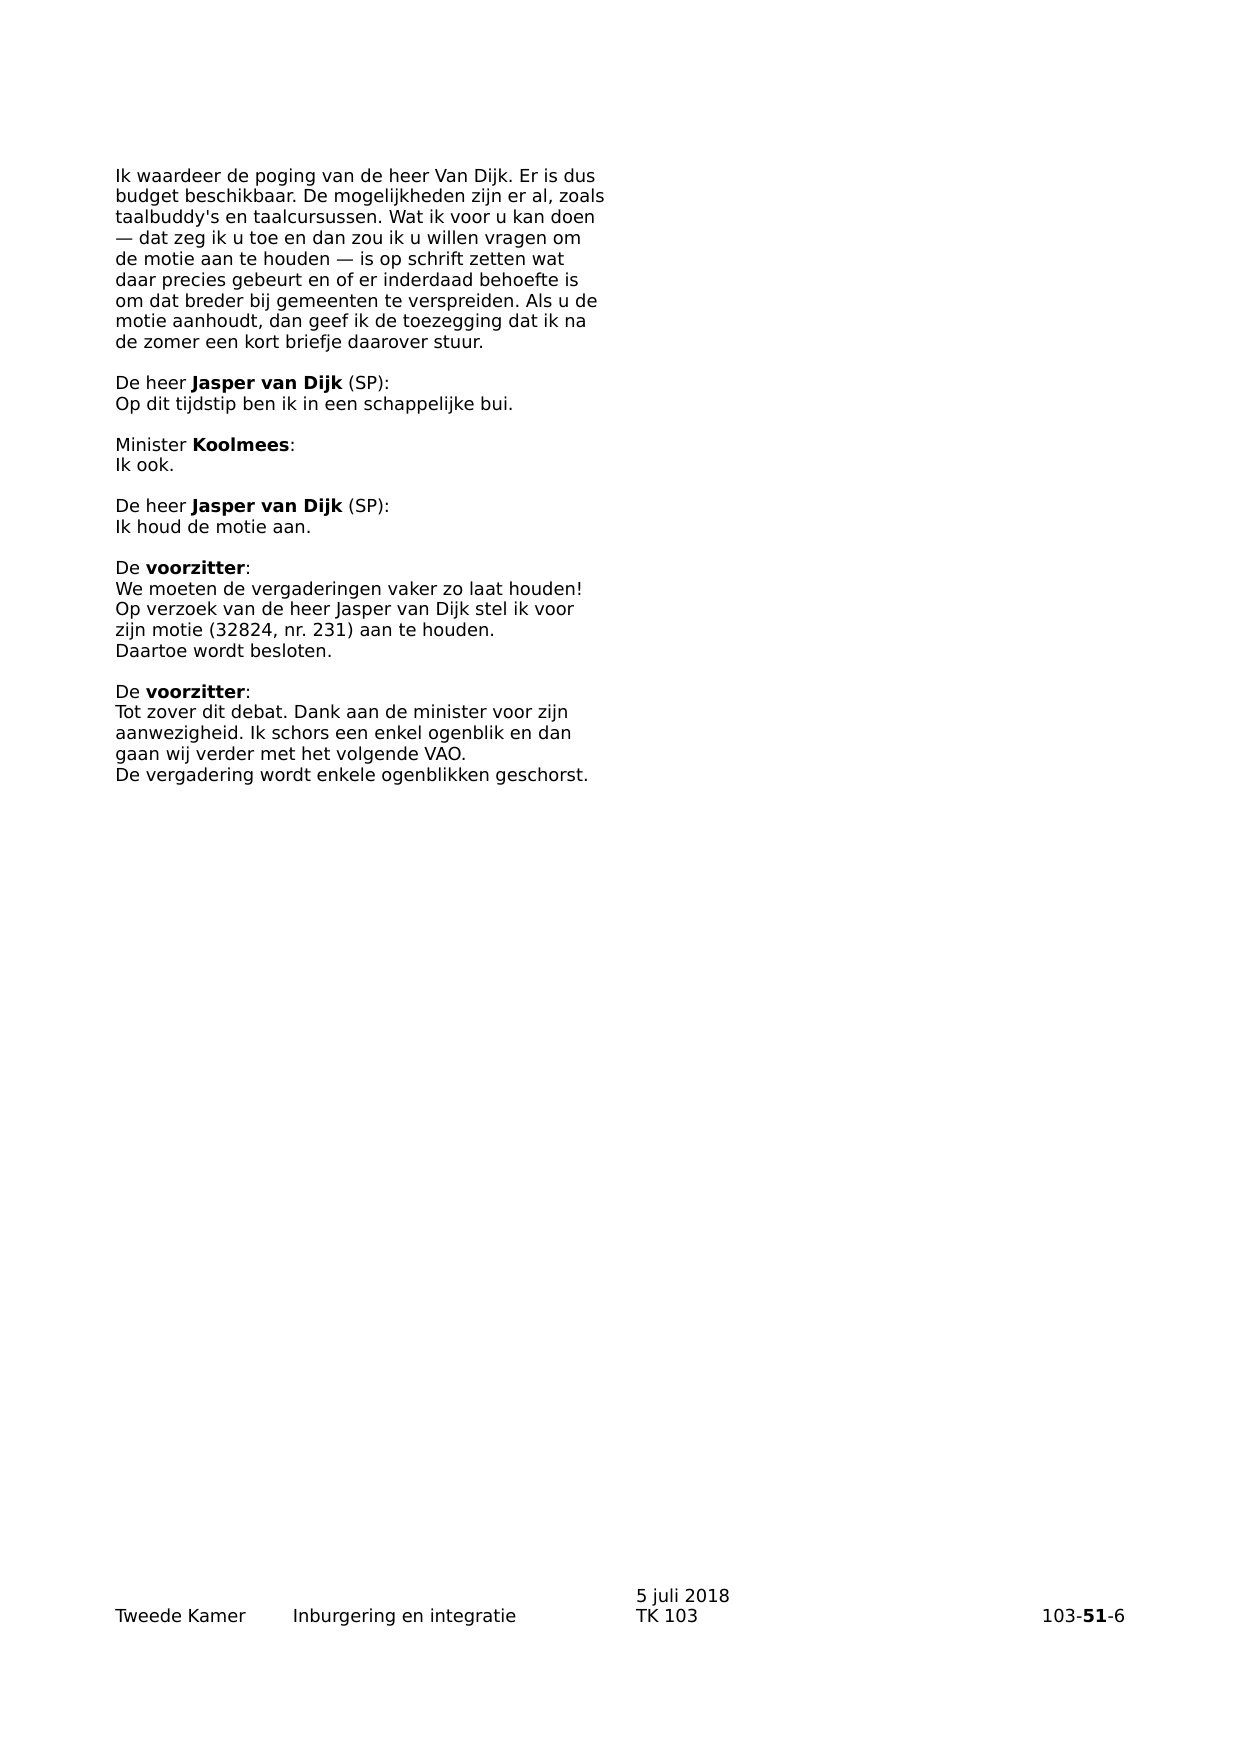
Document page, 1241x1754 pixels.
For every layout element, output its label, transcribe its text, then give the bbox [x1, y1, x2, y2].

text Minister Koolmees: [115, 434, 605, 455]
text De heer Jasper van Dijk (SP): [115, 496, 605, 517]
text De voorzitter: [115, 557, 605, 578]
text Tot zover dit debat. Dank aan de minister voor zijn aanwezigheid. Ik schors een enkel ogenblik en dan gaan wij verder met het volgende VAO. [115, 702, 605, 765]
text De voorzitter: [115, 682, 605, 702]
text Ik ook. [115, 455, 605, 476]
text De heer Jasper van Dijk (SP): [115, 373, 605, 393]
text Ik houd de motie aan. [115, 517, 605, 537]
text De vergadering wordt enkele ogenblikken geschorst. [115, 765, 605, 786]
text Op verzoek van de heer Jasper van Dijk stel ik voor zijn motie (32824, nr. 231) aan te houden. [115, 599, 605, 641]
text Op dit tijdstip ben ik in een schappelijke bui. [115, 393, 605, 414]
text Daartoe wordt besloten. [115, 641, 605, 662]
text Ik waardeer de poging van de heer Van Dijk. Er is dus budget beschikbaar. De mogelijkheden zijn er al, zoals taalbuddy's en taalcursussen. Wat ik voor u kan doen — dat zeg ik u toe en dan zou ik u willen vragen om de motie aan te houden — is op schrift zetten wat daar precies gebeurt en of er inderdaad behoefte is om dat breder bij gemeenten te verspreiden. Als u de motie aanhoudt, dan geef ik de toezegging dat ik na de zomer een kort briefje daarover stuur. [115, 165, 605, 353]
text We moeten de vergaderingen vaker zo laat houden! [115, 578, 605, 599]
